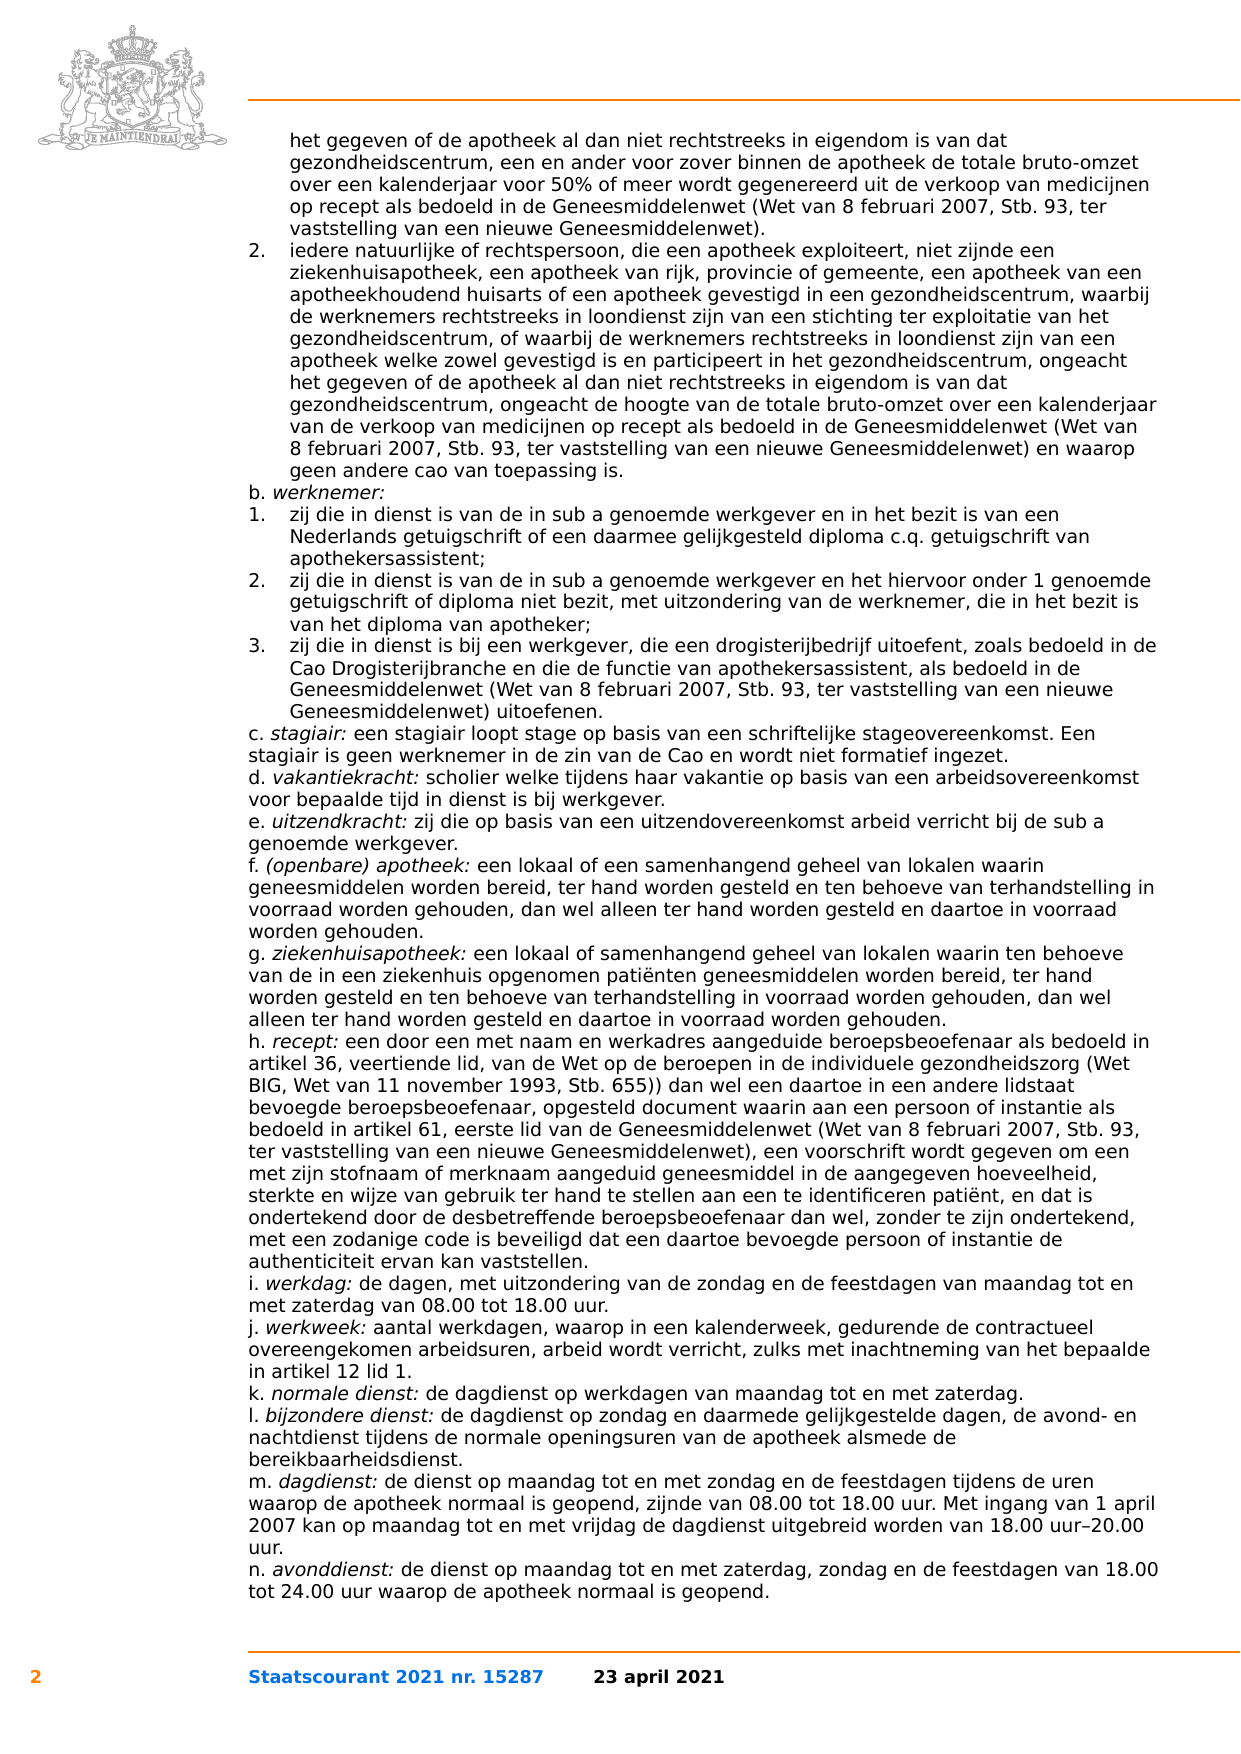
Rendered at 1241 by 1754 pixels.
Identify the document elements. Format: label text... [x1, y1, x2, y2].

text e. uitzendkracht: zij die op basis van een uitzendovereenkomst arbeid verricht bij de sub a genoemde werkgever. [248, 811, 1163, 855]
text k. normale dienst: de dagdienst op werkdagen van maandag tot en met zaterdag. [248, 1383, 1163, 1405]
text n. avonddienst: de dienst op maandag tot en met zaterdag, zondag en de feestdagen van 18.00 tot 24.00 uur waarop de apotheek normaal is geopend. [248, 1558, 1163, 1602]
picture [38, 25, 227, 150]
text 2. iedere natuurlijke of rechtspersoon, die een apotheek exploiteert, niet zijnde een ziekenhuisapotheek, een apotheek van rijk, provincie of gemeente, een apotheek van een apotheekhoudend huisarts of een apotheek gevestigd in een gezondheidscentrum, waarbij de werknemers rechtstreeks in loondienst zijn van een stichting ter exploitatie van het gezondheidscentrum, of waarbij de werknemers rechtstreeks in loondienst zijn van een apotheek welke zowel gevestigd is en participeert in het gezondheidscentrum, ongeacht het gegeven of de apotheek al dan niet rechtstreeks in eigendom is van dat gezondheidscentrum, ongeacht de hoogte van de totale bruto-omzet over een kalenderjaar van de verkoop van medicijnen op recept als bedoeld in de Geneesmiddelenwet (Wet van 8 februari 2007, Stb. 93, ter vaststelling van een nieuwe Geneesmiddelenwet) en waarop geen andere cao van toepassing is. [248, 240, 1163, 482]
text f. (openbare) apotheek: een lokaal of een samenhangend geheel van lokalen waarin geneesmiddelen worden bereid, ter hand worden gesteld en ten behoeve van terhandstelling in voorraad worden gehouden, dan wel alleen ter hand worden gesteld en daartoe in voorraad worden gehouden. [248, 855, 1163, 943]
text g. ziekenhuisapotheek: een lokaal of samenhangend geheel van lokalen waarin ten behoeve van de in een ziekenhuis opgenomen patiënten geneesmiddelen worden bereid, ter hand worden gesteld en ten behoeve van terhandstelling in voorraad worden gehouden, dan wel alleen ter hand worden gesteld en daartoe in voorraad worden gehouden. [248, 943, 1163, 1031]
text j. werkweek: aantal werkdagen, waarop in een kalenderweek, gedurende de contractueel overeengekomen arbeidsuren, arbeid wordt verricht, zulks met inachtneming van het bepaalde in artikel 12 lid 1. [248, 1317, 1163, 1383]
text h. recept: een door een met naam en werkadres aangeduide beroepsbeoefenaar als bedoeld in artikel 36, veertiende lid, van de Wet op de beroepen in de individuele gezondheidszorg (Wet BIG, Wet van 11 november 1993, Stb. 655)) dan wel een daartoe in een andere lidstaat bevoegde beroepsbeoefenaar, opgesteld document waarin aan een persoon of instantie als bedoeld in artikel 61, eerste lid van de Geneesmiddelenwet (Wet van 8 februari 2007, Stb. 93, ter vaststelling van een nieuwe Geneesmiddelenwet), een voorschrift wordt gegeven om een met zijn stofnaam of merknaam aangeduid geneesmiddel in de aangegeven hoeveelheid, sterkte en wijze van gebruik ter hand te stellen aan een te identificeren patiënt, en dat is ondertekend door de desbetreffende beroepsbeoefenaar dan wel, zonder te zijn ondertekend, met een zodanige code is beveiligd dat een daartoe bevoegde persoon of instantie de authenticiteit ervan kan vaststellen. [248, 1031, 1163, 1273]
text m. dagdienst: de dienst op maandag tot en met zondag en de feestdagen tijdens de uren waarop de apotheek normaal is geopend, zijnde van 08.00 tot 18.00 uur. Met ingang van 1 april 2007 kan op maandag tot en met vrijdag de dagdienst uitgebreid worden van 18.00 uur–20.00 uur. [248, 1471, 1163, 1558]
text c. stagiair: een stagiair loopt stage op basis van een schriftelijke stageovereenkomst. Een stagiair is geen werknemer in de zin van de Cao en wordt niet formatief ingezet. [248, 723, 1163, 767]
text i. werkdag: de dagen, met uitzondering van de zondag en de feestdagen van maandag tot en met zaterdag van 08.00 tot 18.00 uur. [248, 1273, 1163, 1317]
text 3. zij die in dienst is bij een werkgever, die een drogisterijbedrijf uitoefent, zoals bedoeld in de Cao Drogisterijbranche en die de functie van apothekersassistent, als bedoeld in de Geneesmiddelenwet (Wet van 8 februari 2007, Stb. 93, ter vaststelling van een nieuwe Geneesmiddelenwet) uitoefenen. [248, 635, 1163, 723]
text 1. zij die in dienst is van de in sub a genoemde werkgever en in het bezit is van een Nederlands getuigschrift of een daarmee gelijkgesteld diploma c.q. getuigschrift van apothekersassistent; [248, 503, 1163, 569]
text l. bijzondere dienst: de dagdienst op zondag en daarmede gelijkgestelde dagen, de avond- en nachtdienst tijdens de normale openingsuren van de apotheek alsmede de bereikbaarheidsdienst. [248, 1405, 1163, 1471]
text het gegeven of de apotheek al dan niet rechtstreeks in eigendom is van dat gezondheidscentrum, een en ander voor zover binnen de apotheek de totale bruto-omzet over een kalenderjaar voor 50% of meer wordt gegenereerd uit de verkoop van medicijnen op recept als bedoeld in de Geneesmiddelenwet (Wet van 8 februari 2007, Stb. 93, ter vaststelling van een nieuwe Geneesmiddelenwet). [248, 130, 1163, 240]
text b. werknemer: [248, 482, 1163, 503]
text 2. zij die in dienst is van de in sub a genoemde werkgever en het hiervoor onder 1 genoemde getuigschrift of diploma niet bezit, met uitzondering van de werknemer, die in het bezit is van het diploma van apotheker; [248, 569, 1163, 635]
text d. vakantiekracht: scholier welke tijdens haar vakantie op basis van een arbeidsovereenkomst voor bepaalde tijd in dienst is bij werkgever. [248, 767, 1163, 811]
